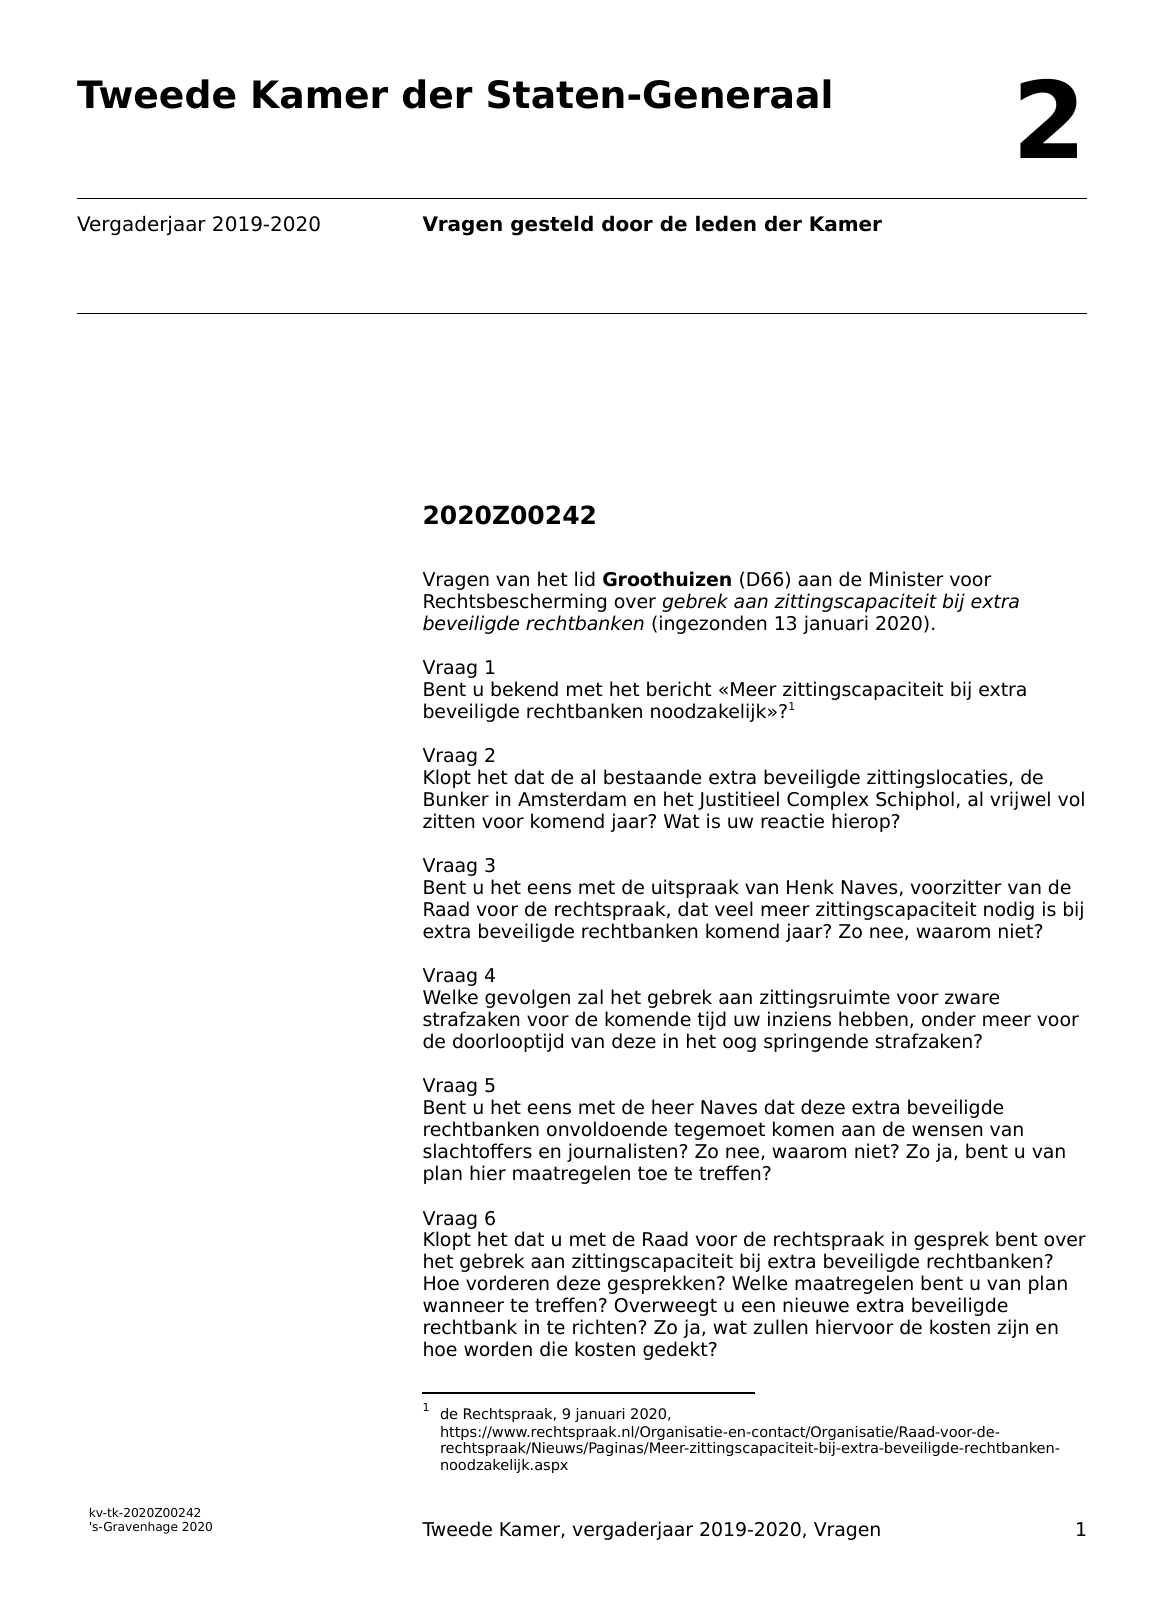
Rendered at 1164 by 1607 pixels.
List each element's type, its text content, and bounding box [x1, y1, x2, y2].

text Klopt het dat de al bestaande extra beveiligde zittingslocaties, de Bunker in Amsterdam en het Justitieel Complex Schiphol, al vrijwel vol zitten voor komend jaar? Wat is uw reactie hierop? [422, 767, 1087, 833]
text Vraag 2 [422, 745, 1087, 767]
text Vraag 6 [422, 1207, 1087, 1229]
text kv-tk-2020Z00242 [88, 1506, 323, 1520]
text de Rechtspraak, 9 januari 2020, https://www.rechtspraak.nl/Organisatie-en-contact/Organisatie/Raad-voor-de-rechtspraak/Nieuws/Paginas/Meer-zittingscapaciteit-bij-extra-beveiligde-rechtbanken-noodzakelijk.aspx [422, 1402, 1087, 1474]
text 2020Z00242 [422, 501, 1087, 531]
text Bent u het eens met de heer Naves dat deze extra beveiligde rechtbanken onvoldoende tegemoet komen aan de wensen van slachtoffers en journalisten? Zo nee, waarom niet? Zo ja, bent u van plan hier maatregelen toe te treffen? [422, 1097, 1087, 1185]
text Vraag 5 [422, 1075, 1087, 1097]
table_header Tweede Kamer der Staten-Generaal [77, 59, 886, 198]
table_cell Vergaderjaar 2019-2020 [77, 199, 422, 313]
table_cell Vragen gesteld door de leden der Kamer [422, 199, 1087, 313]
text Bent u het eens met de uitspraak van Henk Naves, voorzitter van de Raad voor de rechtspraak, dat veel meer zittingscapaciteit nodig is bij extra beveiligde rechtbanken komend jaar? Zo nee, waarom niet? [422, 877, 1087, 943]
text Bent u bekend met het bericht «Meer zittingscapaciteit bij extra beveiligde rechtbanken noodzakelijk»? [422, 679, 1087, 723]
text Vraag 1 [422, 657, 1087, 679]
text Vraag 3 [422, 855, 1087, 877]
text Vragen van het lid Groothuizen (D66) aan de Minister voor Rechtsbescherming over gebrek aan zittingscapaciteit bij extra beveiligde rechtbanken (ingezonden 13 januari 2020). [422, 569, 1087, 635]
text Welke gevolgen zal het gebrek aan zittingsruimte voor zware strafzaken voor de komende tijd uw inziens hebben, onder meer voor de doorlooptijd van deze in het oog springende strafzaken? [422, 987, 1087, 1053]
text Vraag 4 [422, 965, 1087, 987]
text 's-Gravenhage 2020 [88, 1520, 323, 1534]
text Klopt het dat u met de Raad voor de rechtspraak in gesprek bent over het gebrek aan zittingscapaciteit bij extra beveiligde rechtbanken? Hoe vorderen deze gesprekken? Welke maatregelen bent u van plan wanneer te treffen? Overweegt u een nieuwe extra beveiligde rechtbank in te richten? Zo ja, wat zullen hiervoor de kosten zijn en hoe worden die kosten gedekt? [422, 1229, 1087, 1361]
table_header 2 [886, 59, 1087, 198]
